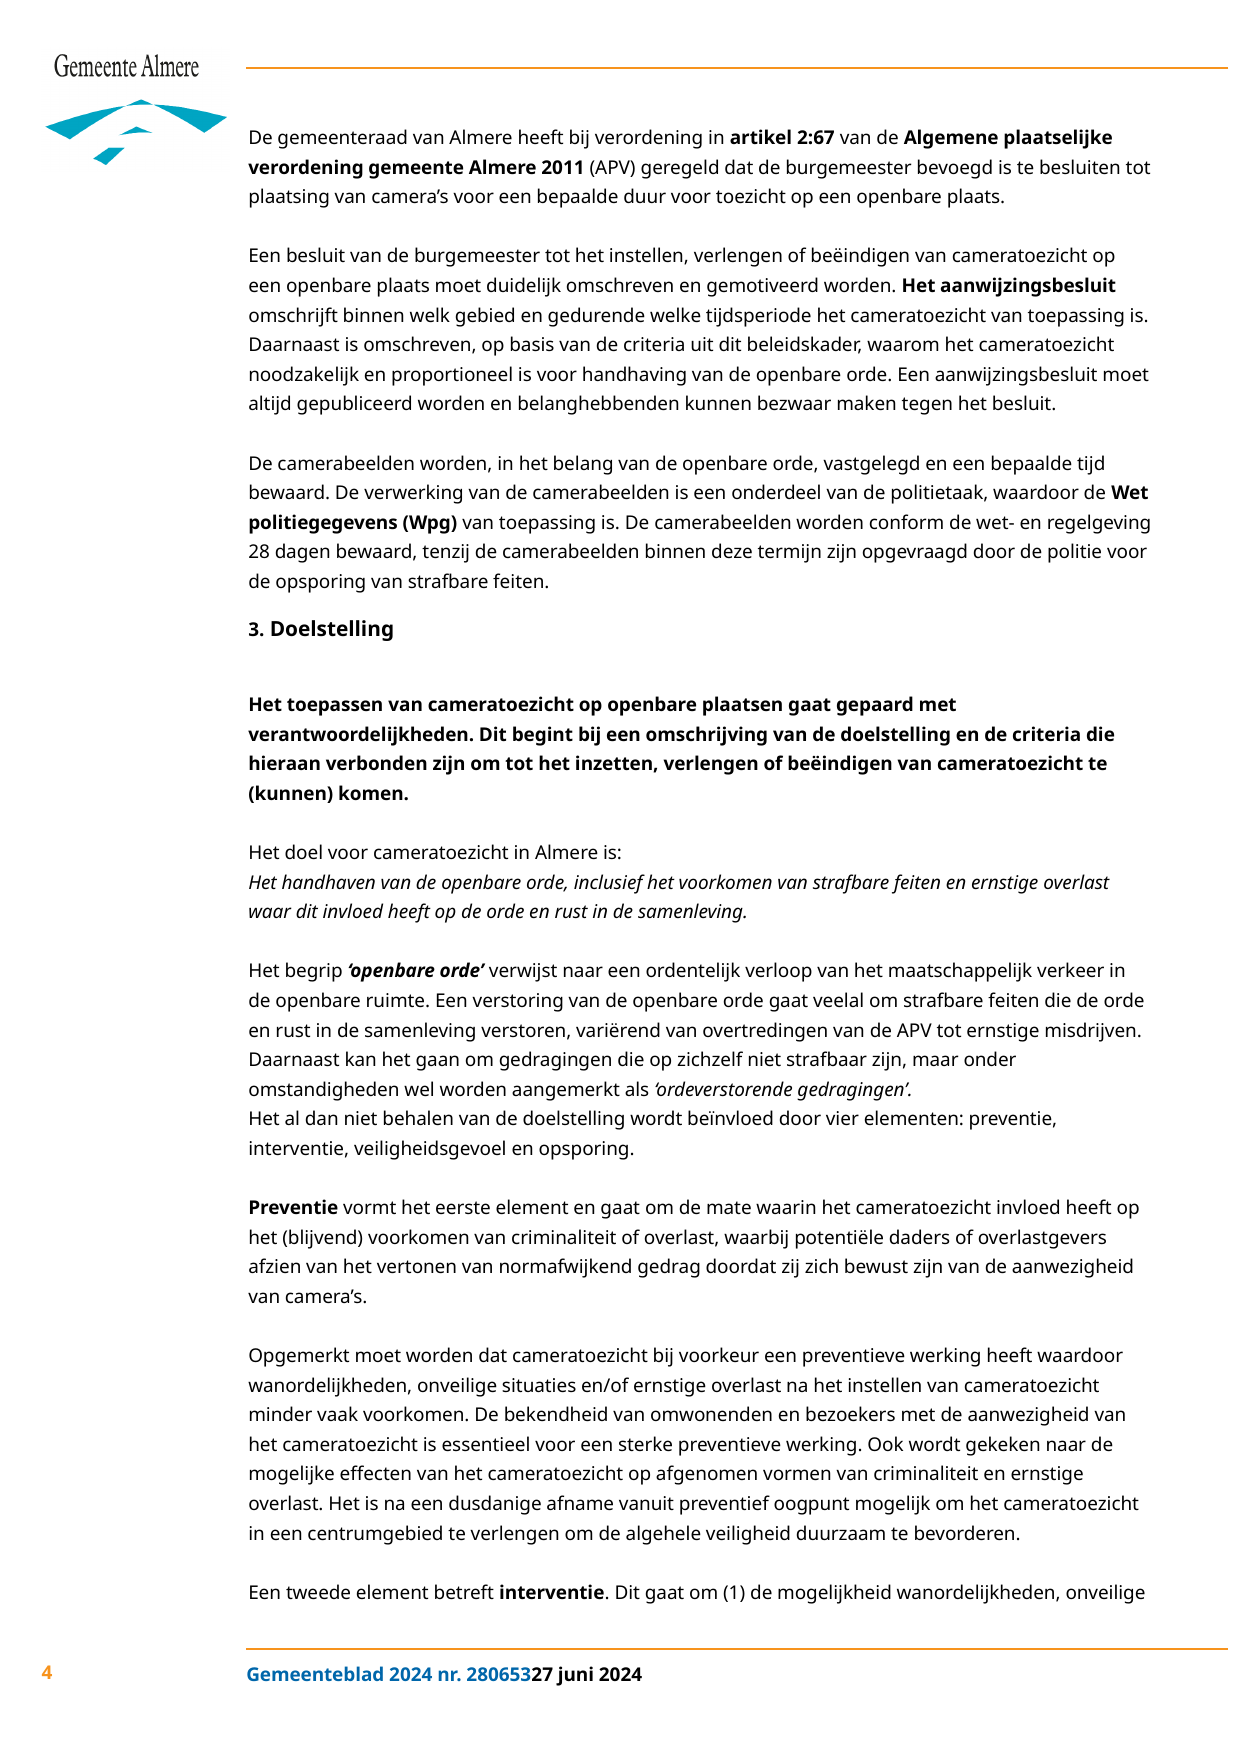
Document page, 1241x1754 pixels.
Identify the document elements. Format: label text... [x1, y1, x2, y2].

text Opgemerkt moet worden dat cameratoezicht bij voorkeur een preventieve werking heeft waardoor wanordelijkheden, onveilige situaties en/of ernstige overlast na het instellen van cameratoezicht minder vaak voorkomen. De bekendheid van omwonenden en bezoekers met de aanwezigheid van het cameratoezicht is essentieel voor een sterke preventieve werking. Ook wordt gekeken naar de mogelijke effecten van het cameratoezicht op afgenomen vormen van criminaliteit en ernstige overlast. Het is na een dusdanige afname vanuit preventief oogpunt mogelijk om het cameratoezicht in een centrumgebied te verlengen om de algehele veiligheid duurzaam te bevorderen. [248, 1342, 1152, 1546]
text Het toepassen van cameratoezicht op openbare plaatsen gaat gepaard met verantwoordelijkheden. Dit begint bij een omschrijving van de doelstelling en de criteria die hieraan verbonden zijn om tot het inzetten, verlengen of beëindigen van cameratoezicht te (kunnen) komen. [248, 691, 1152, 806]
picture [41, 47, 231, 172]
text 3. Doelstelling [248, 614, 1152, 642]
text De camerabeelden worden, in het belang van de openbare orde, vastgelegd en een bepaalde tijd bewaard. De verwerking van de camerabeelden is een onderdeel van de politietaak, waardoor de Wet politiegegevens (Wpg) van toepassing is. De camerabeelden worden conform de wet- en regelgeving 28 dagen bewaard, tenzij de camerabeelden binnen deze termijn zijn opgevraagd door de politie voor de opsporing van strafbare feiten. [248, 450, 1152, 594]
text Preventie vormt het eerste element en gaat om de mate waarin het cameratoezicht invloed heeft op het (blijvend) voorkomen van criminaliteit of overlast, waarbij potentiële daders of overlastgevers afzien van het vertonen van normafwijkend gedrag doordat zij zich bewust zijn van de aanwezigheid van camera’s. [248, 1194, 1152, 1309]
text Het handhaven van de openbare orde, inclusief het voorkomen van strafbare feiten en ernstige overlast waar dit invloed heeft op de orde en rust in de samenleving. [248, 869, 1152, 924]
text Een tweede element betreft interventie. Dit gaat om (1) de mogelijkheid wanordelijkheden, onveilige [248, 1579, 1152, 1605]
text Het doel voor cameratoezicht in Almere is: [248, 839, 1152, 865]
text Een besluit van de burgemeester tot het instellen, verlengen of beëindigen van cameratoezicht op een openbare plaats moet duidelijk omschreven en gemotiveerd worden. Het aanwijzingsbesluit omschrijft binnen welk gebied en gedurende welke tijdsperiode het cameratoezicht van toepassing is. Daarnaast is omschreven, op basis van de criteria uit dit beleidskader, waarom het cameratoezicht noodzakelijk en proportioneel is voor handhaving van de openbare orde. Een aanwijzingsbesluit moet altijd gepubliceerd worden en belanghebbenden kunnen bezwaar maken tegen het besluit. [248, 243, 1152, 416]
text De gemeenteraad van Almere heeft bij verordening in artikel 2:67 van de Algemene plaatselijke verordening gemeente Almere 2011 (APV) geregeld dat de burgemeester bevoegd is te besluiten tot plaatsing van camera’s voor een bepaalde duur voor toezicht op een openbare plaats. [248, 124, 1152, 209]
text Het begrip ‘openbare orde’ verwijst naar een ordentelijk verloop van het maatschappelijk verkeer in de openbare ruimte. Een verstoring van de openbare orde gaat veelal om strafbare feiten die de orde en rust in de samenleving verstoren, variërend van overtredingen van de APV tot ernstige misdrijven. Daarnaast kan het gaan om gedragingen die op zichzelf niet strafbaar zijn, maar onder omstandigheden wel worden aangemerkt als ‘ordeverstorende gedragingen’. [248, 958, 1152, 1102]
text Het al dan niet behalen van de doelstelling wordt beïnvloed door vier elementen: preventie, interventie, veiligheidsgevoel en opsporing. [248, 1106, 1152, 1161]
